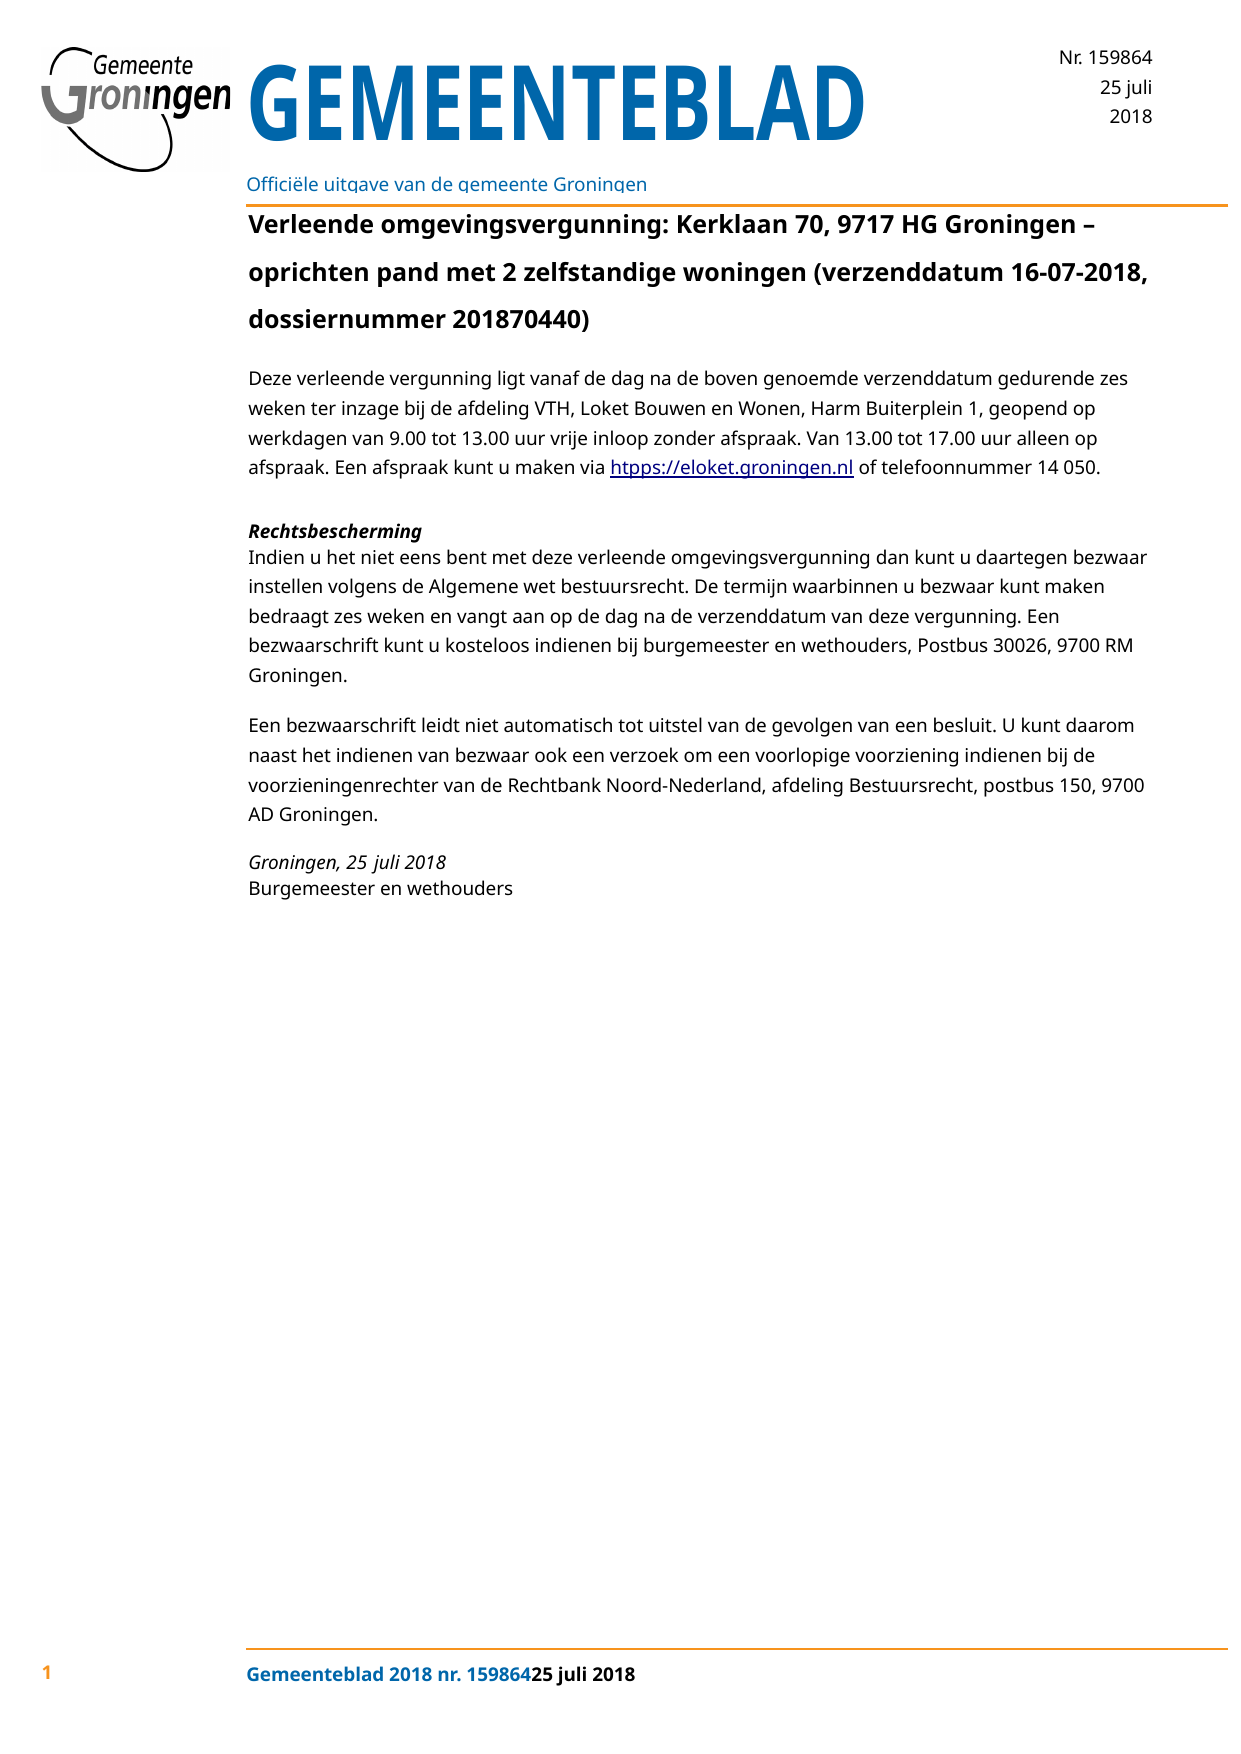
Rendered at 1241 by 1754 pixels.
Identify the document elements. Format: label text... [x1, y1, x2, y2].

text Verleende omgevingsvergunning: Kerklaan 70, 9717 HG Groningen – oprichten pand met 2 zelfstandige woningen (verzenddatum 16-07-2018, dossiernummer 201870440) [248, 207, 1152, 336]
text Een bezwaarschrift leidt niet automatisch tot uitstel van de gevolgen van een besluit. U kunt daarom naast het indienen van bezwaar ook een verzoek om een voorlopige voorziening indienen bij de voorzieningenrechter van de Rechtbank Noord-Nederland, afdeling Bestuursrecht, postbus 150, 9700 AD Groningen. [248, 713, 1152, 827]
text Burgemeester en wethouders [248, 875, 1152, 901]
picture [41, 47, 231, 172]
text Indien u het niet eens bent met deze verleende omgevingsvergunning dan kunt u daartegen bezwaar instellen volgens de Algemene wet bestuursrecht. De termijn waarbinnen u bezwaar kunt maken bedraagt zes weken en vangt aan op de dag na de verzenddatum van deze vergunning. Een bezwaarschrift kunt u kosteloos indienen bij burgemeester en wethouders, Postbus 30026, 9700 RM Groningen. [248, 544, 1152, 688]
text Groningen, 25 juli 2018 [248, 849, 1152, 875]
text Deze verleende vergunning ligt vanaf de dag na de boven genoemde verzenddatum gedurende zes weken ter inzage bij de afdeling VTH, Loket Bouwen en Wonen, Harm Buiterplein 1, geopend op werkdagen van 9.00 tot 13.00 uur vrije inloop zonder afspraak. Van 13.00 tot 17.00 uur alleen op afspraak. Een afspraak kunt u maken via htpps://eloket.groningen.nl of telefoonnummer 14 050. [248, 366, 1152, 480]
text Rechtsbescherming [248, 518, 1152, 544]
